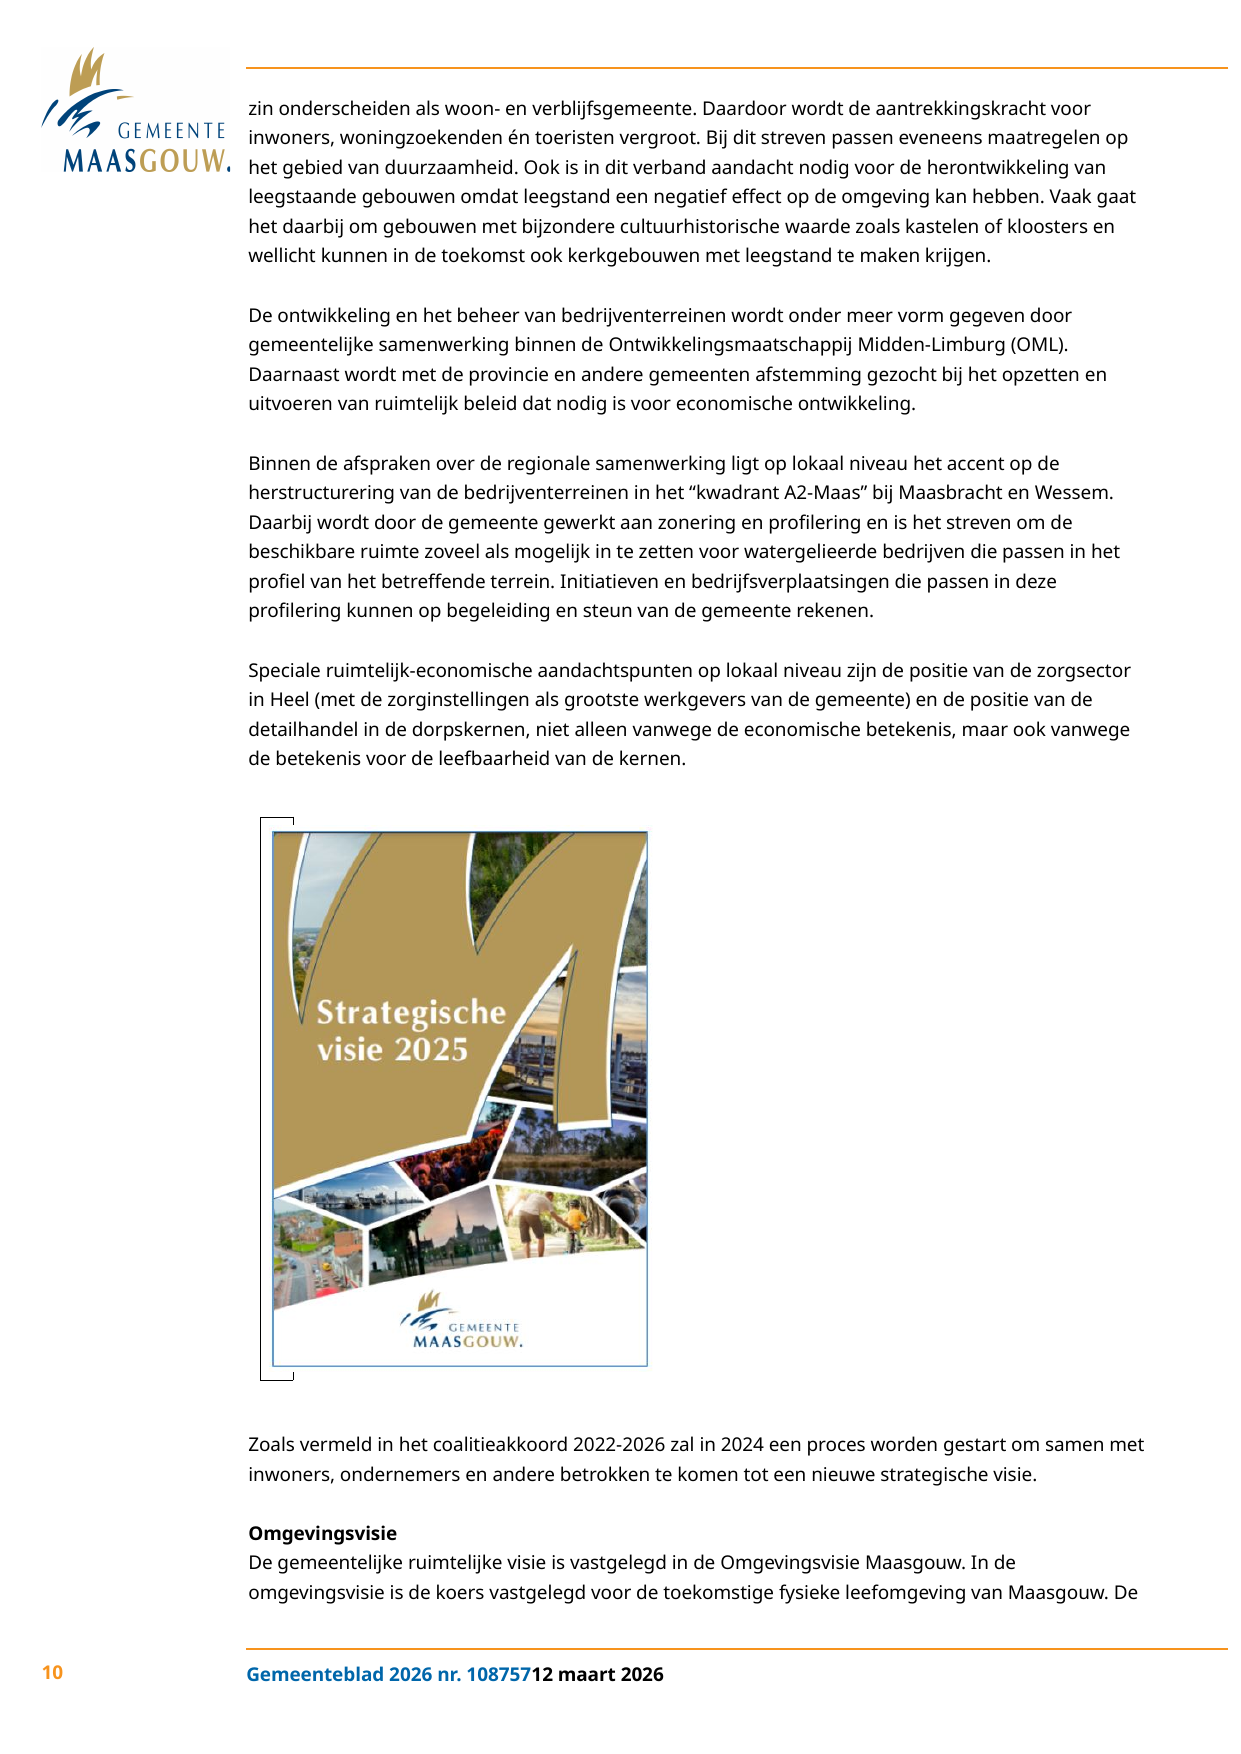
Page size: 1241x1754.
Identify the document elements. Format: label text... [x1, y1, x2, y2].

text Omgevingsvisie [248, 1520, 1152, 1546]
text Zoals vermeld in het coalitieakkoord 2022-2026 zal in 2024 een proces worden gestart om samen met inwoners, ondernemers en andere betrokken te komen tot een nieuwe strategische visie. [248, 1431, 1152, 1486]
text Speciale ruimtelijk-economische aandachtspunten op lokaal niveau zijn de positie van de zorgsector in Heel (met de zorginstellingen als grootste werkgevers van de gemeente) en de positie van de detailhandel in de dorpskernen, niet alleen vanwege de economische betekenis, maar ook vanwege de betekenis voor de leefbaarheid van de kernen. [248, 657, 1152, 771]
text De gemeentelijke ruimtelijke visie is vastgelegd in de Omgevingsvisie Maasgouw. In de omgevingsvisie is de koers vastgelegd voor de toekomstige fysieke leefomgeving van Maasgouw. De [248, 1549, 1152, 1605]
text De ontwikkeling en het beheer van bedrijventerreinen wordt onder meer vorm gegeven door gemeentelijke samenwerking binnen de Ontwikkelingsmaatschappij Midden-Limburg (OML). Daarnaast wordt met de provincie en andere gemeenten afstemming gezocht bij het opzetten en uitvoeren van ruimtelijk beleid dat nodig is voor economische ontwikkeling. [248, 302, 1152, 416]
text Binnen de afspraken over de regionale samenwerking ligt op lokaal niveau het accent op de herstructurering van de bedrijventerreinen in het “kwadrant A2-Maas” bij Maasbracht en Wessem. Daarbij wordt door de gemeente gewerkt aan zonering en profilering en is het streven om de beschikbare ruimte zoveel als mogelijk in te zetten voor watergelieerde bedrijven die passen in het profiel van het betreffende terrein. Initiatieven en bedrijfsverplaatsingen die passen in deze profilering kunnen op begeleiding en steun van de gemeente rekenen. [248, 450, 1152, 623]
picture [268, 825, 653, 1372]
text zin onderscheiden als woon- en verblijfsgemeente. Daardoor wordt de aantrekkingskracht voor inwoners, woningzoekenden én toeristen vergroot. Bij dit streven passen eveneens maatregelen op het gebied van duurzaamheid. Ook is in dit verband aandacht nodig voor de herontwikkeling van leegstaande gebouwen omdat leegstand een negatief effect op de omgeving kan hebben. Vaak gaat het daarbij om gebouwen met bijzondere cultuurhistorische waarde zoals kastelen of kloosters en wellicht kunnen in de toekomst ook kerkgebouwen met leegstand te maken krijgen. [248, 95, 1152, 268]
picture [41, 47, 231, 172]
